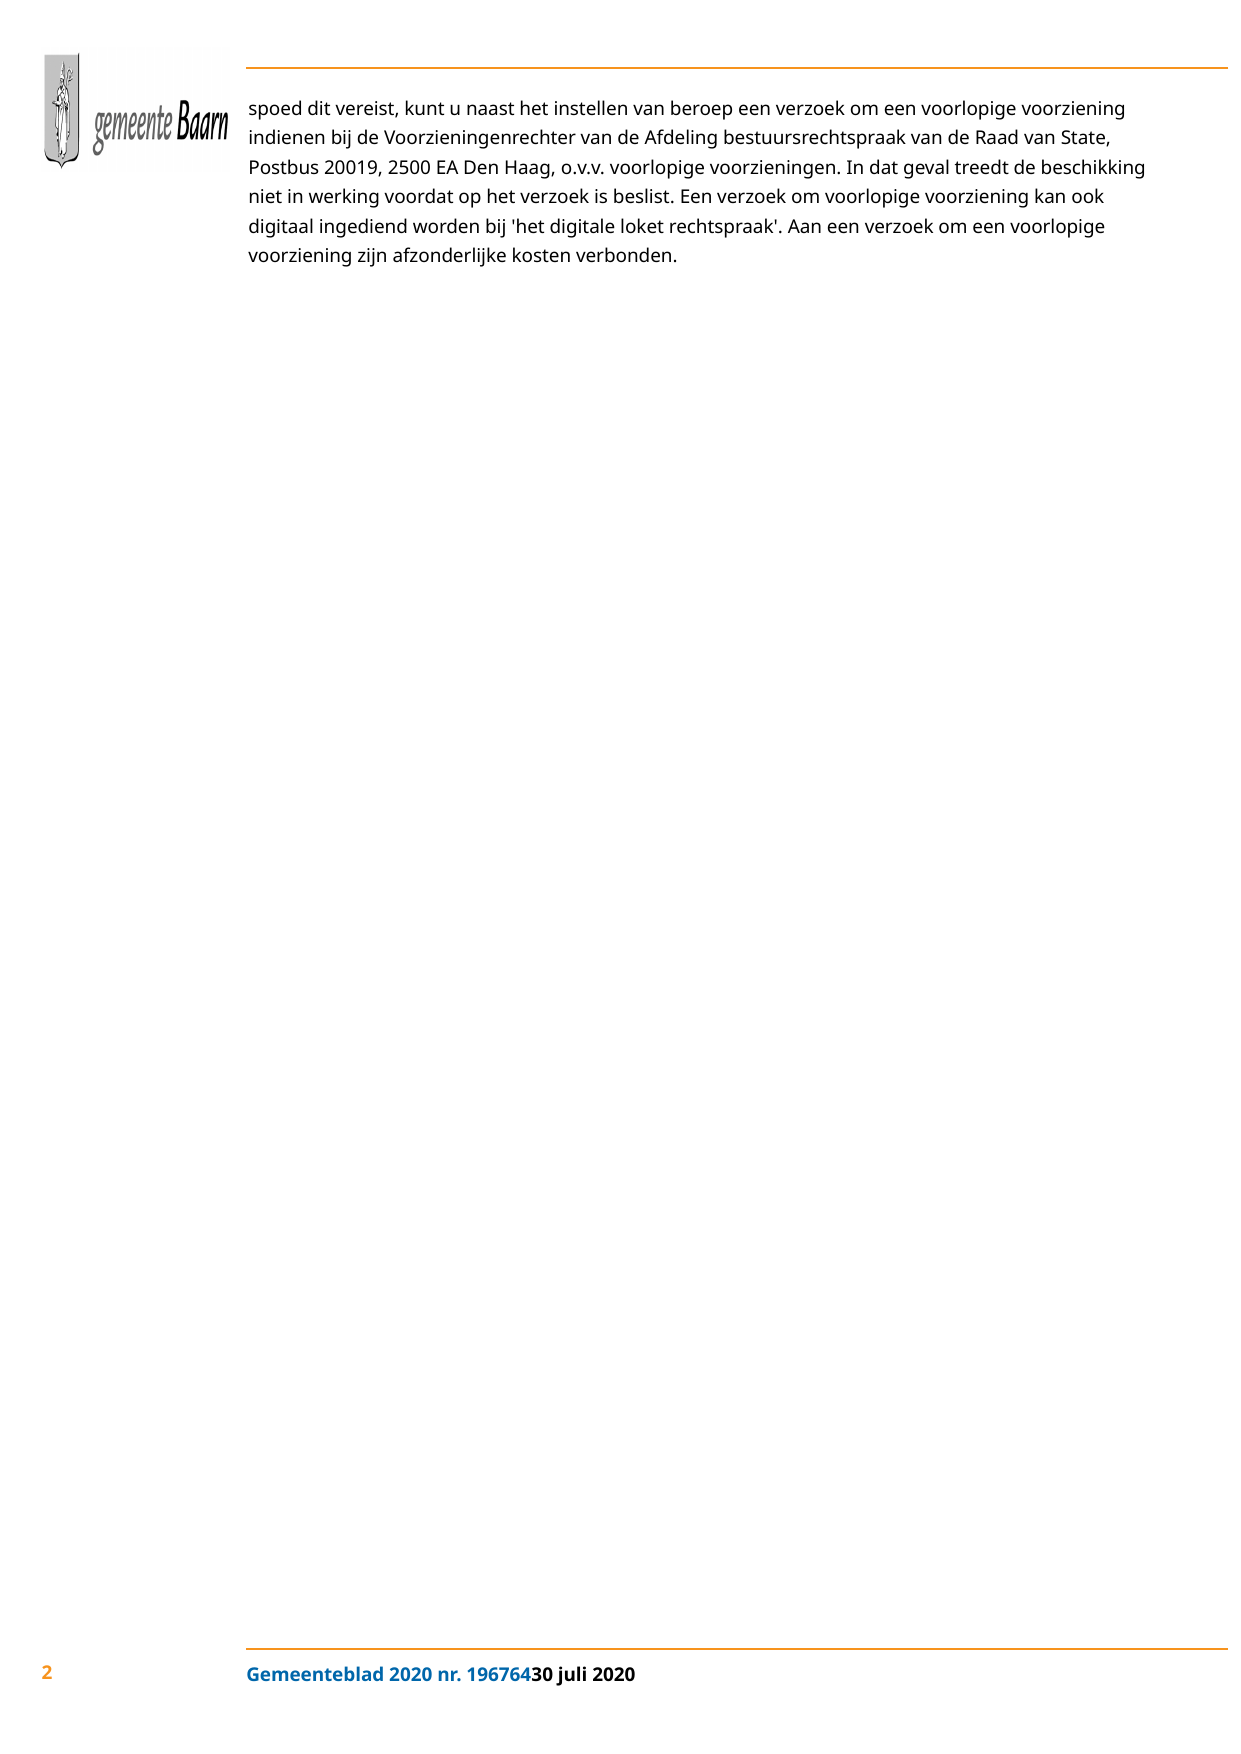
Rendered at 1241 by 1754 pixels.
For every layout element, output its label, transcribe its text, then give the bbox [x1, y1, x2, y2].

picture [41, 47, 231, 172]
text spoed dit vereist, kunt u naast het instellen van beroep een verzoek om een voorlopige voorziening indienen bij de Voorzieningenrechter van de Afdeling bestuursrechtspraak van de Raad van State, Postbus 20019, 2500 EA Den Haag, o.v.v. voorlopige voorzieningen. In dat geval treedt de beschikking niet in werking voordat op het verzoek is beslist. Een verzoek om voorlopige voorziening kan ook digitaal ingediend worden bij 'het digitale loket rechtspraak'. Aan een verzoek om een voorlopige voorziening zijn afzonderlijke kosten verbonden. [248, 95, 1152, 268]
